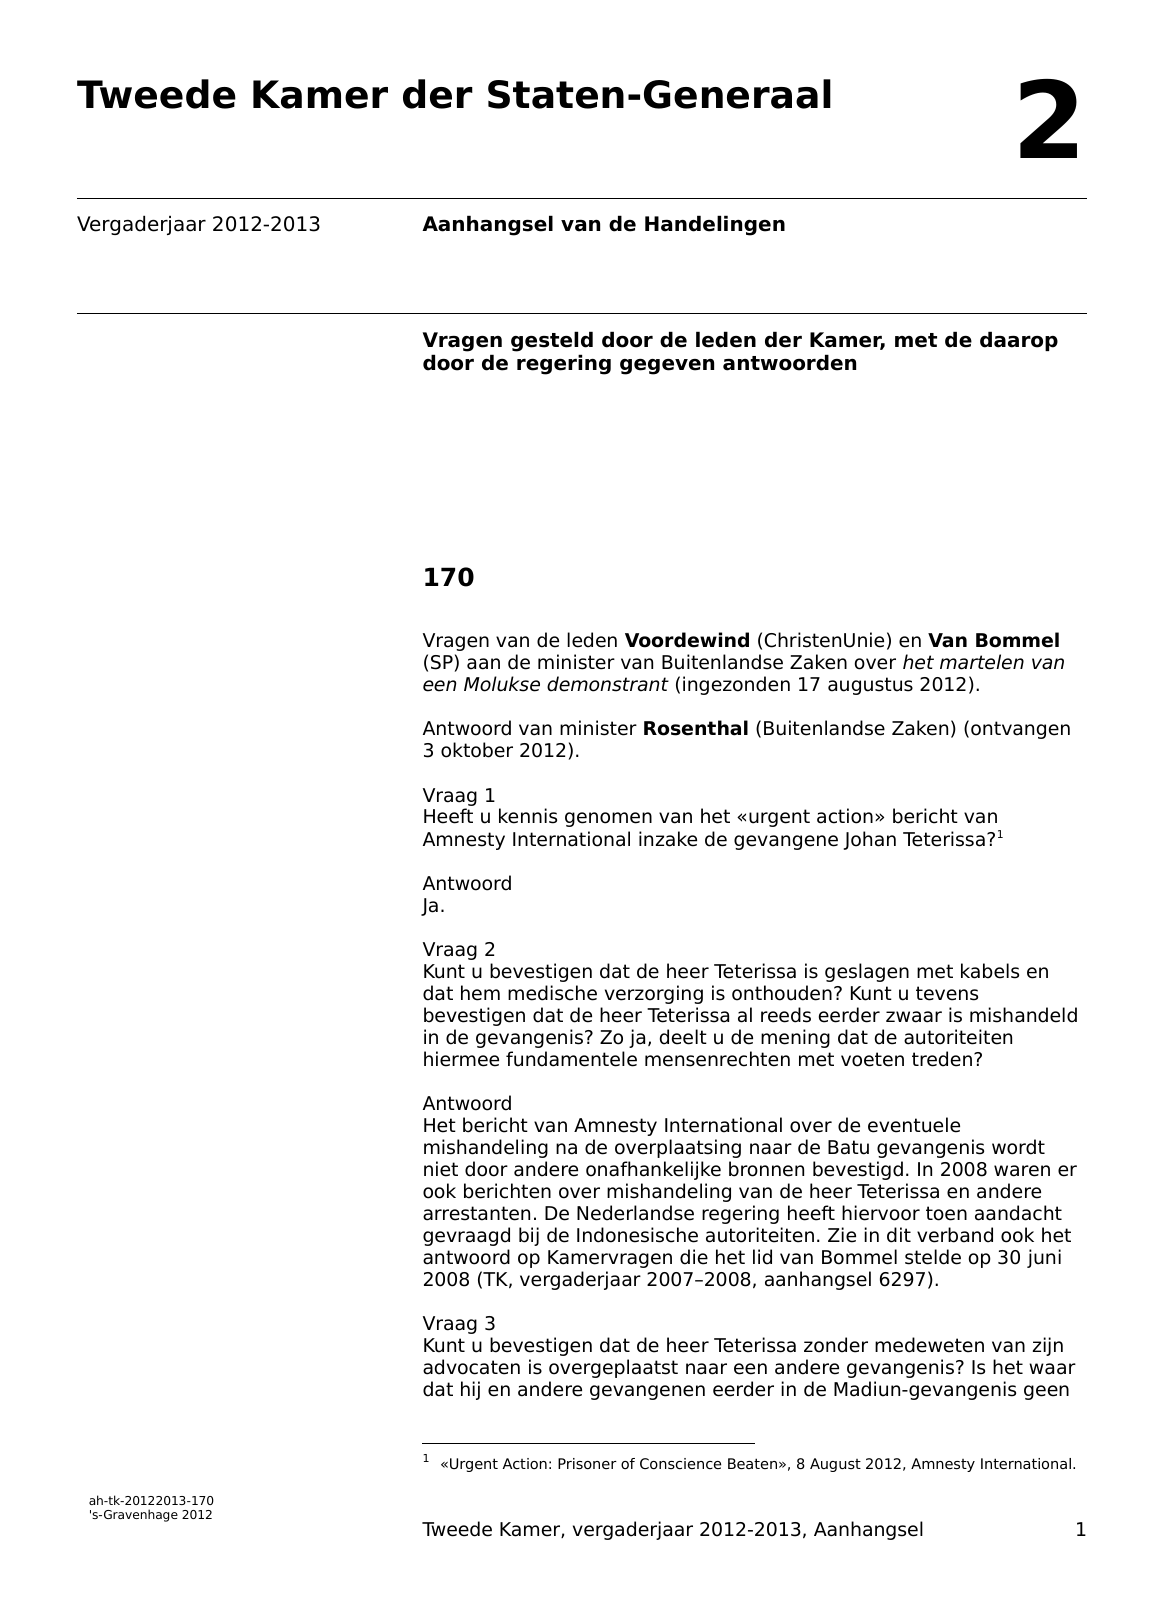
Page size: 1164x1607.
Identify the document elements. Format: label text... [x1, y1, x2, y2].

text Kunt u bevestigen dat de heer Teterissa is geslagen met kabels en dat hem medische verzorging is onthouden? Kunt u tevens bevestigen dat de heer Teterissa al reeds eerder zwaar is mishandeld in de gevangenis? Zo ja, deelt u de mening dat de autoriteiten hiermee fundamentele mensenrechten met voeten treden? [422, 961, 1087, 1071]
text Vraag 1 [422, 784, 1087, 806]
text Antwoord [422, 873, 1087, 894]
text Kunt u bevestigen dat de heer Teterissa zonder medeweten van zijn advocaten is overgeplaatst naar een andere gevangenis? Is het waar dat hij en andere gevangenen eerder in de Madiun-gevangenis geen [422, 1335, 1087, 1401]
table_cell Vragen gesteld door de leden der Kamer, met de daarop door de regering gegeven antwoorden [422, 314, 1087, 375]
text 's-Gravenhage 2012 [88, 1508, 323, 1522]
table_cell Aanhangsel van de Handelingen [422, 199, 1087, 313]
text Het bericht van Amnesty International over de eventuele mishandeling na de overplaatsing naar de Batu gevangenis wordt niet door andere onafhankelijke bronnen bevestigd. In 2008 waren er ook berichten over mishandeling van de heer Teterissa en andere arrestanten. De Nederlandse regering heeft hiervoor toen aandacht gevraagd bij de Indonesische autoriteiten. Zie in dit verband ook het antwoord op Kamervragen die het lid van Bommel stelde op 30 juni 2008 (TK, vergaderjaar 2007–2008, aanhangsel 6297). [422, 1115, 1087, 1291]
text Antwoord van minister Rosenthal (Buitenlandse Zaken) (ontvangen 3 oktober 2012). [422, 718, 1087, 762]
text Antwoord [422, 1093, 1087, 1115]
text Vragen van de leden Voordewind (ChristenUnie) en Van Bommel (SP) aan de minister van Buitenlandse Zaken over het martelen van een Molukse demonstrant (ingezonden 17 augustus 2012). [422, 630, 1087, 696]
text Heeft u kennis genomen van het «urgent action» bericht van Amnesty International inzake de gevangene Johan Teterissa? [422, 806, 1087, 850]
table_header 2 [886, 59, 1087, 198]
text «Urgent Action: Prisoner of Conscience Beaten», 8 August 2012, Amnesty International. [422, 1452, 1087, 1474]
text Vraag 2 [422, 939, 1087, 961]
text Vraag 3 [422, 1313, 1087, 1335]
table_header Tweede Kamer der Staten-Generaal [77, 59, 886, 198]
text ah-tk-20122013-170 [88, 1494, 323, 1508]
text 170 [422, 563, 1087, 592]
table_cell [77, 314, 422, 375]
text Ja. [422, 894, 1087, 917]
table_cell Vergaderjaar 2012-2013 [77, 199, 422, 313]
